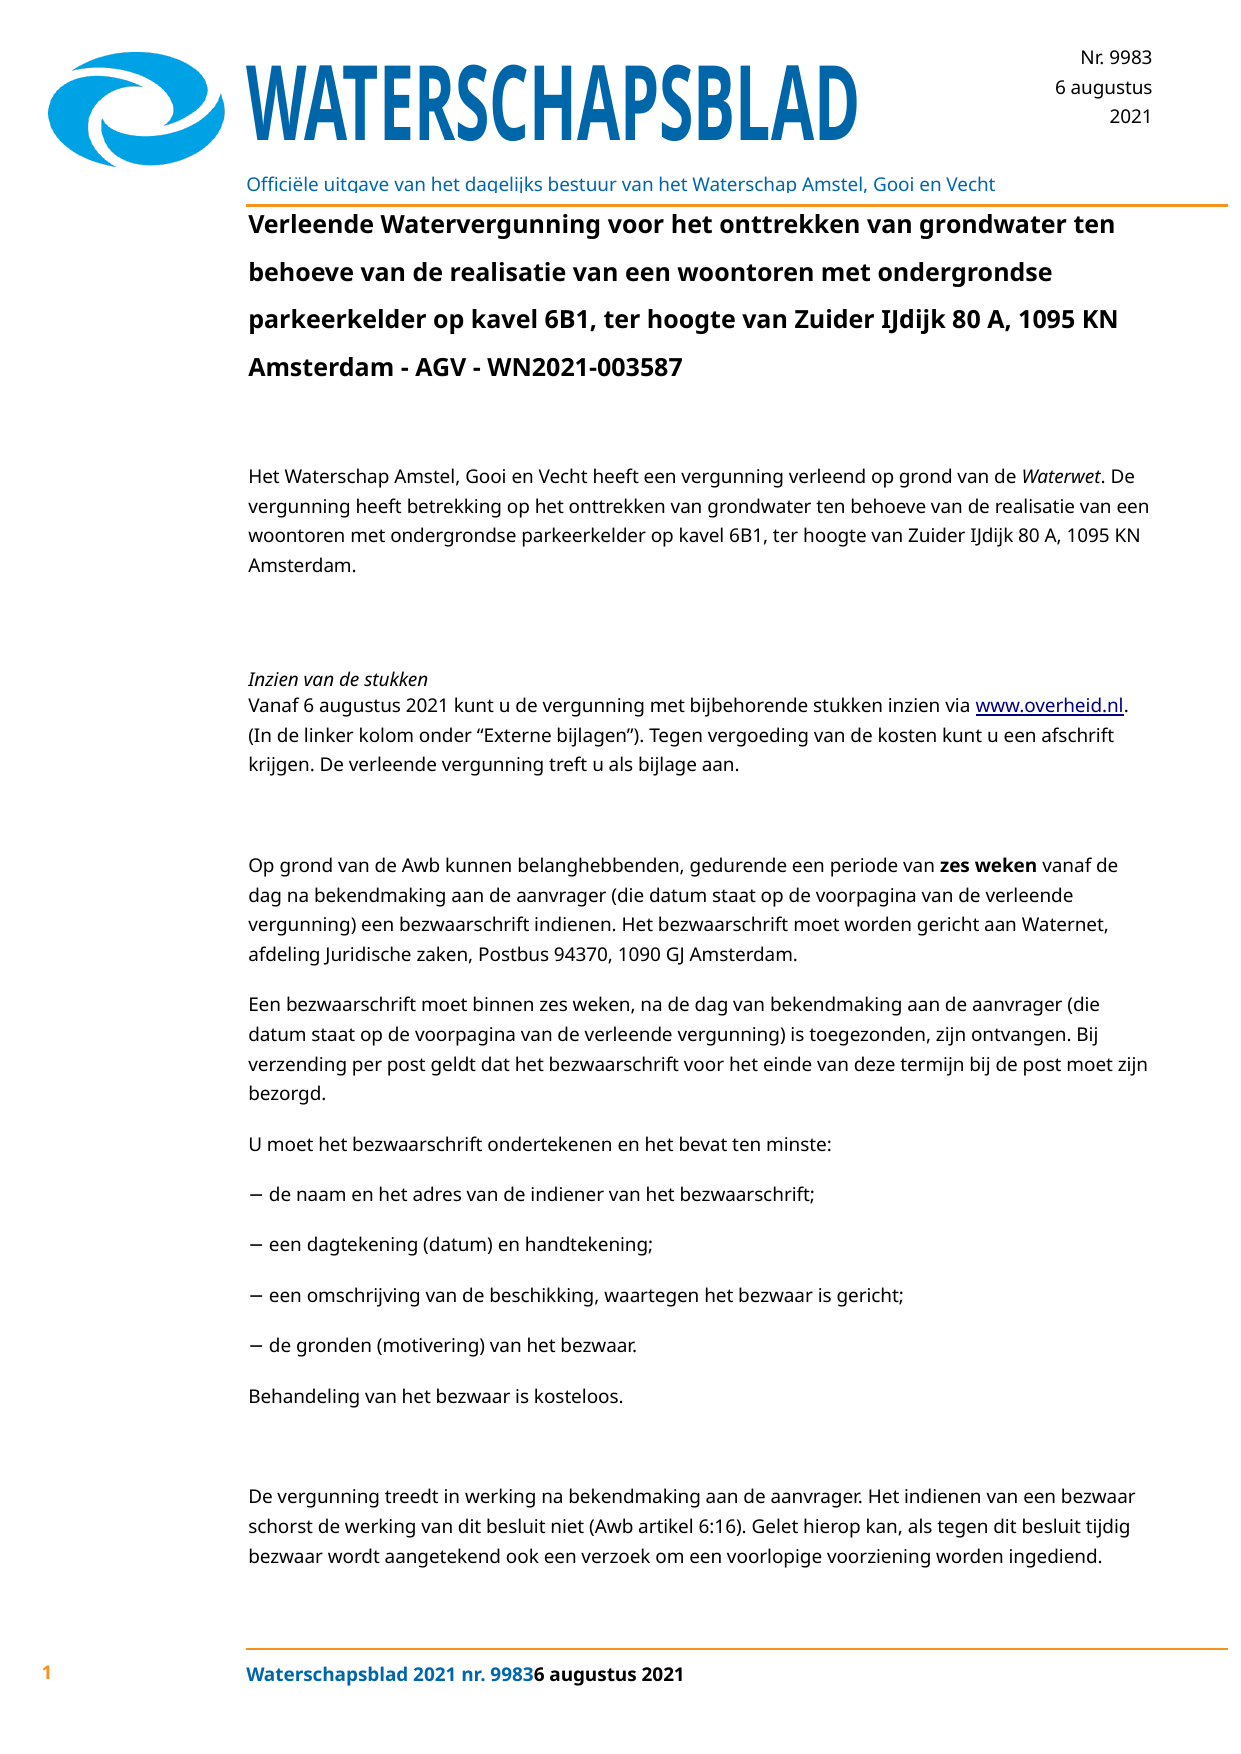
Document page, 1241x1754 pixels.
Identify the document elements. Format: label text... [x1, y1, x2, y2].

text Een bezwaarschrift moet binnen zes weken, na de dag van bekendmaking aan de aanvrager (die datum staat op de voorpagina van de verleende vergunning) is toegezonden, zijn ontvangen. Bij verzending per post geldt dat het bezwaarschrift voor het einde van deze termijn bij de post moet zijn bezorgd. [248, 992, 1152, 1106]
picture [41, 47, 231, 172]
text − de gronden (motivering) van het bezwaar. [248, 1332, 1152, 1358]
text − de naam en het adres van de indiener van het bezwaarschrift; [248, 1181, 1152, 1207]
text U moet het bezwaarschrift ondertekenen en het bevat ten minste: [248, 1131, 1152, 1156]
text − een omschrijving van de beschikking, waartegen het bezwaar is gericht; [248, 1282, 1152, 1308]
text Inzien van de stukken [248, 667, 1152, 692]
text De vergunning treedt in werking na bekendmaking aan de aanvrager. Het indienen van een bezwaar schorst de werking van dit besluit niet (Awb artikel 6:16). Gelet hierop kan, als tegen dit besluit tijdig bezwaar wordt aangetekend ook een verzoek om een voorlopige voorziening worden ingediend. [248, 1484, 1152, 1568]
text Op grond van de Awb kunnen belanghebbenden, gedurende een periode van zes weken vanaf de dag na bekendmaking aan de aanvrager (die datum staat op de voorpagina van de verleende vergunning) een bezwaarschrift indienen. Het bezwaarschrift moet worden gericht aan Waternet, afdeling Juridische zaken, Postbus 94370, 1090 GJ Amsterdam. [248, 852, 1152, 967]
text Behandeling van het bezwaar is kosteloos. [248, 1383, 1152, 1408]
text − een dagtekening (datum) en handtekening; [248, 1232, 1152, 1257]
text Het Waterschap Amstel, Gooi en Vecht heeft een vergunning verleend op grond van de Waterwet. De vergunning heeft betrekking op het onttrekken van grondwater ten behoeve van de realisatie van een woontoren met ondergrondse parkeerkelder op kavel 6B1, ter hoogte van Zuider IJdijk 80 A, 1095 KN Amsterdam. [248, 463, 1152, 578]
text Vanaf 6 augustus 2021 kunt u de vergunning met bijbehorende stukken inzien via www.overheid.nl. (In de linker kolom onder “Externe bijlagen”). Tegen vergoeding van de kosten kunt u een afschrift krijgen. De verleende vergunning treft u als bijlage aan. [248, 692, 1152, 777]
text Verleende Watervergunning voor het onttrekken van grondwater ten behoeve van de realisatie van een woontoren met ondergrondse parkeerkelder op kavel 6B1, ter hoogte van Zuider IJdijk 80 A, 1095 KN Amsterdam - AGV - WN2021-003587 [248, 207, 1152, 384]
